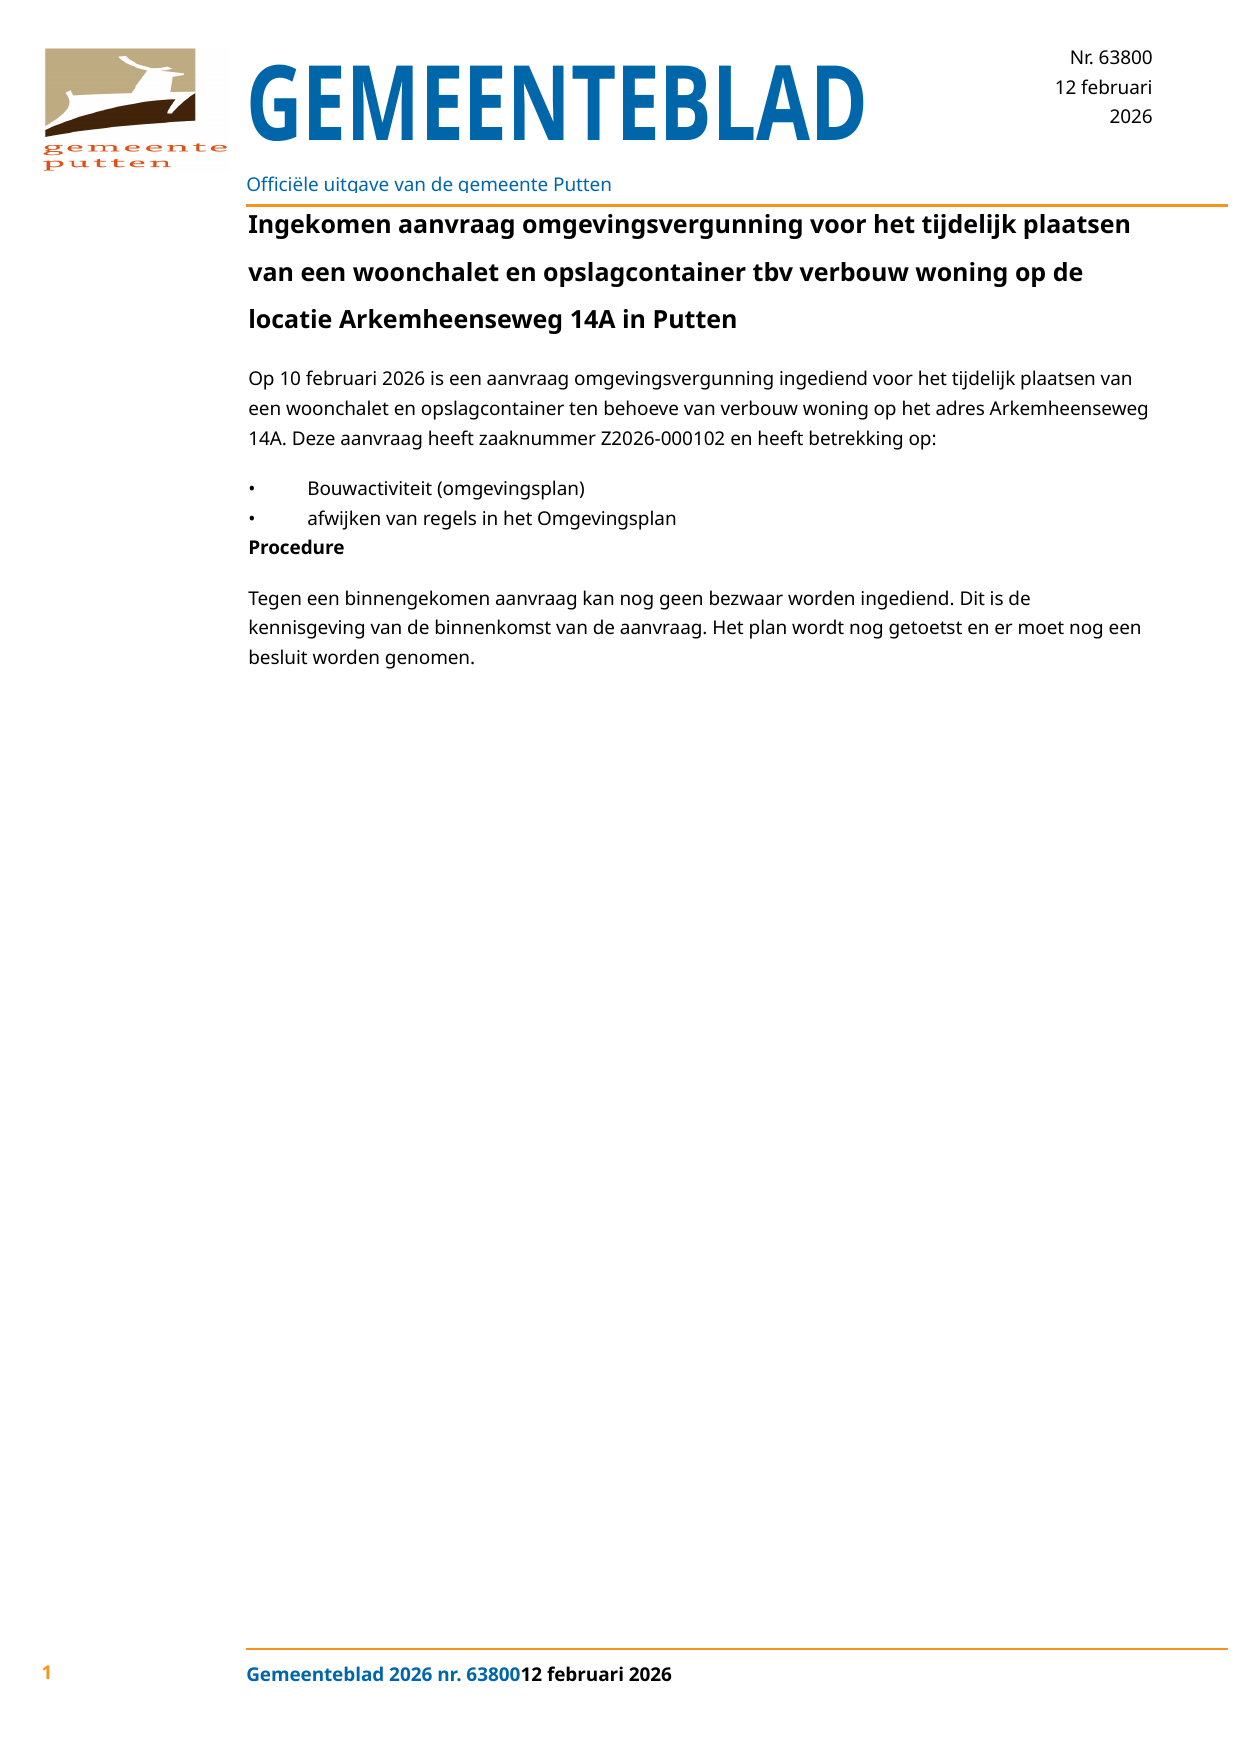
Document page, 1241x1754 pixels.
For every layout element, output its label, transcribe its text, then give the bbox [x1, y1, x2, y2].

list Bouwactiviteit (omgevingsplan) [248, 475, 1152, 501]
picture [41, 47, 231, 172]
text Tegen een binnengekomen aanvraag kan nog geen bezwaar worden ingediend. Dit is de kennisgeving van de binnenkomst van de aanvraag. Het plan wordt nog getoetst en er moet nog een besluit worden genomen. [248, 585, 1152, 669]
list afwijken van regels in het Omgevingsplan [248, 505, 1152, 530]
text Ingekomen aanvraag omgevingsvergunning voor het tijdelijk plaatsen van een woonchalet en opslagcontainer tbv verbouw woning op de locatie Arkemheenseweg 14A in Putten [248, 207, 1152, 336]
text Procedure [248, 534, 1152, 560]
text Op 10 februari 2026 is een aanvraag omgevingsvergunning ingediend voor het tijdelijk plaatsen van een woonchalet en opslagcontainer ten behoeve van verbouw woning op het adres Arkemheenseweg 14A. Deze aanvraag heeft zaaknummer Z2026-000102 en heeft betrekking op: [248, 366, 1152, 450]
